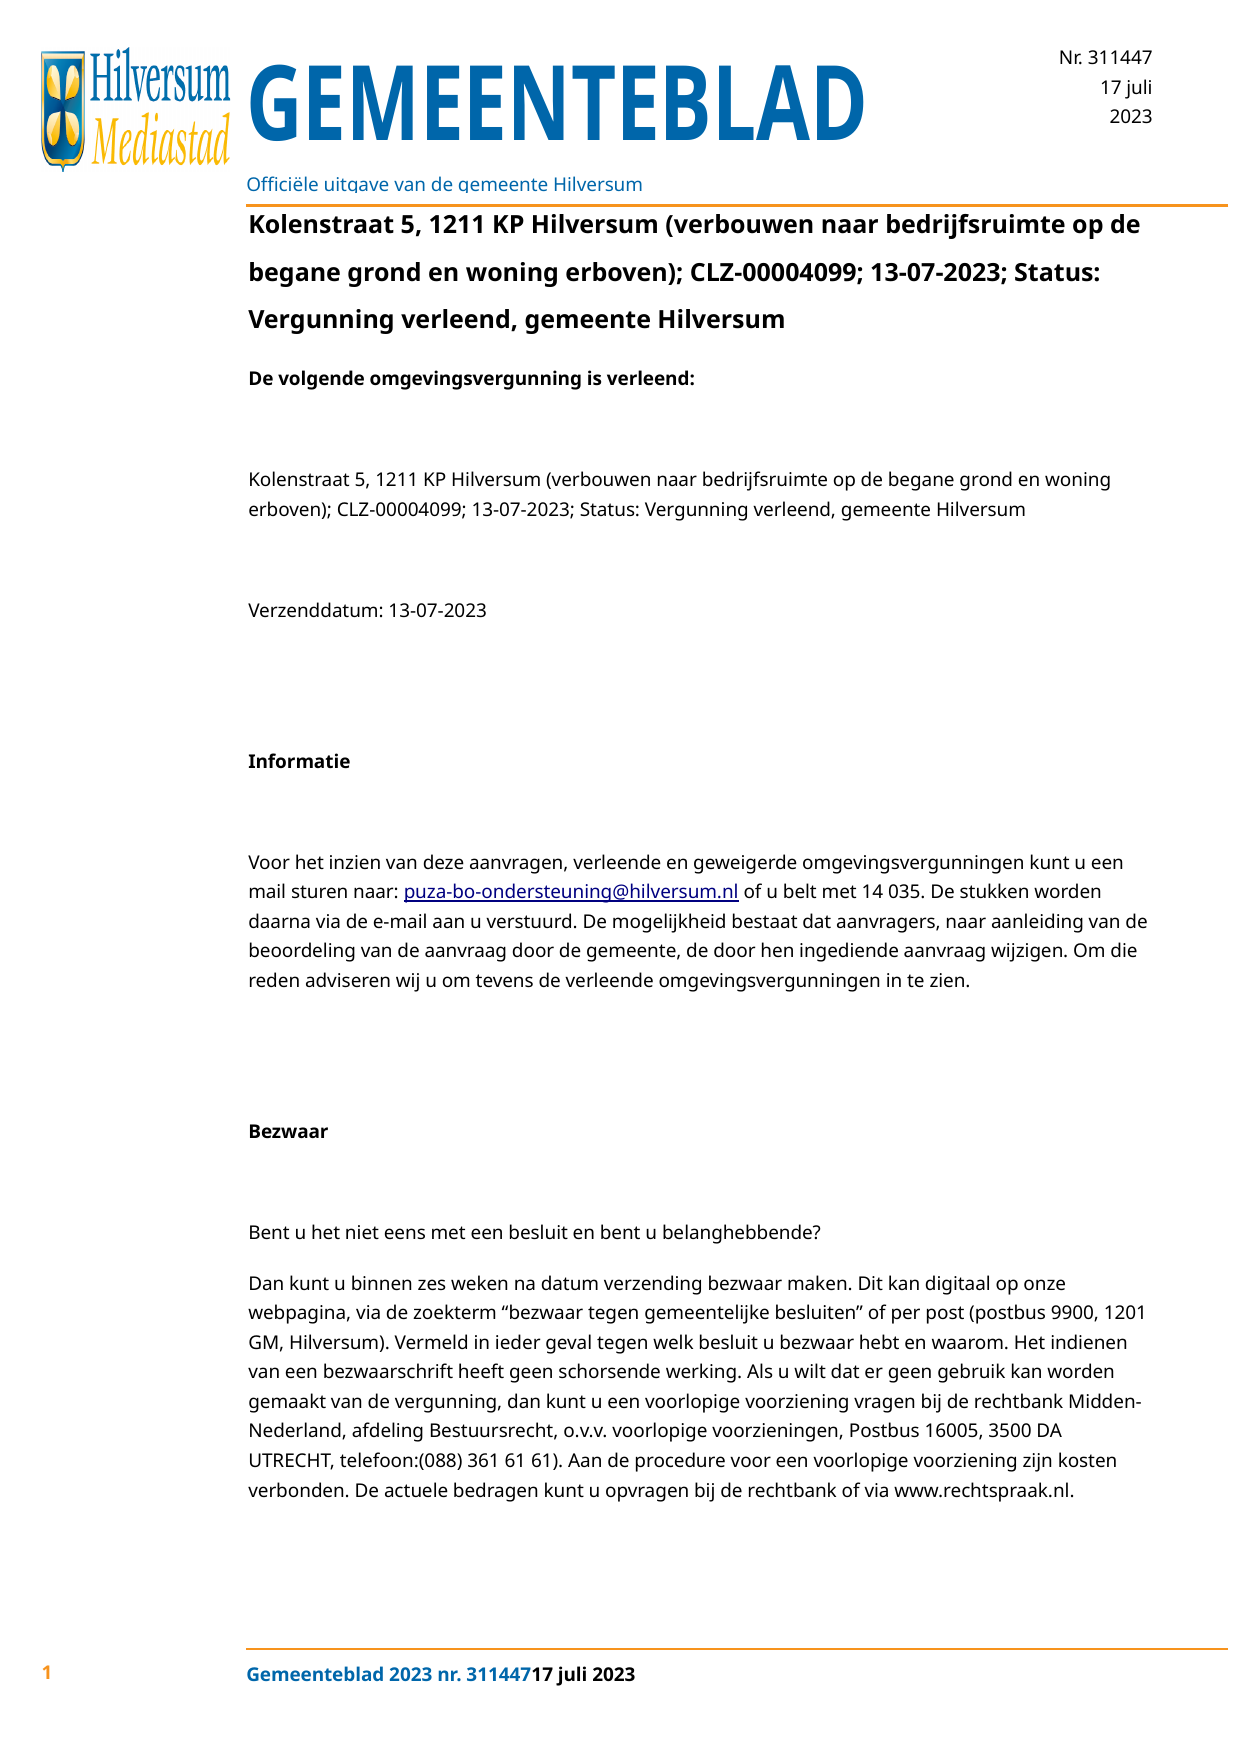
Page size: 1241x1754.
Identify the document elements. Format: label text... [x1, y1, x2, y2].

text Verzenddatum: 13-07-2023 [248, 597, 1152, 622]
text Dan kunt u binnen zes weken na datum verzending bezwaar maken. Dit kan digitaal op onze webpagina, via de zoekterm “bezwaar tegen gemeentelijke besluiten” of per post (postbus 9900, 1201 GM, Hilversum). Vermeld in ieder geval tegen welk besluit u bezwaar hebt en waarom. Het indienen van een bezwaarschrift heeft geen schorsende werking. Als u wilt dat er geen gebruik kan worden gemaakt van de vergunning, dan kunt u een voorlopige voorziening vragen bij de rechtbank Midden-Nederland, afdeling Bestuursrecht, o.v.v. voorlopige voorzieningen, Postbus 16005, 3500 DA UTRECHT, telefoon:(088) 361 61 61). Aan de procedure voor een voorlopige voorziening zijn kosten verbonden. De actuele bedragen kunt u opvragen bij de rechtbank of via www.rechtspraak.nl. [248, 1270, 1152, 1502]
text De volgende omgevingsvergunning is verleend: [248, 366, 1152, 391]
text Bent u het niet eens met een besluit en bent u belanghebbende? [248, 1219, 1152, 1245]
text Bezwaar [248, 1118, 1152, 1144]
text Kolenstraat 5, 1211 KP Hilversum (verbouwen naar bedrijfsruimte op de begane grond en woning erboven); CLZ-00004099; 13-07-2023; Status: Vergunning verleend, gemeente Hilversum [248, 466, 1152, 522]
text Kolenstraat 5, 1211 KP Hilversum (verbouwen naar bedrijfsruimte op de begane grond en woning erboven); CLZ-00004099; 13-07-2023; Status: Vergunning verleend, gemeente Hilversum [248, 207, 1152, 336]
text Voor het inzien van deze aanvragen, verleende en geweigerde omgevingsvergunningen kunt u een mail sturen naar: puza-bo-ondersteuning@hilversum.nl of u belt met 14 035. De stukken worden daarna via de e-mail aan u verstuurd. De mogelijkheid bestaat dat aanvragers, naar aanleiding van de beoordeling van de aanvraag door de gemeente, de door hen ingediende aanvraag wijzigen. Om die reden adviseren wij u om tevens de verleende omgevingsvergunningen in te zien. [248, 849, 1152, 993]
text Informatie [248, 748, 1152, 774]
picture [41, 47, 231, 172]
